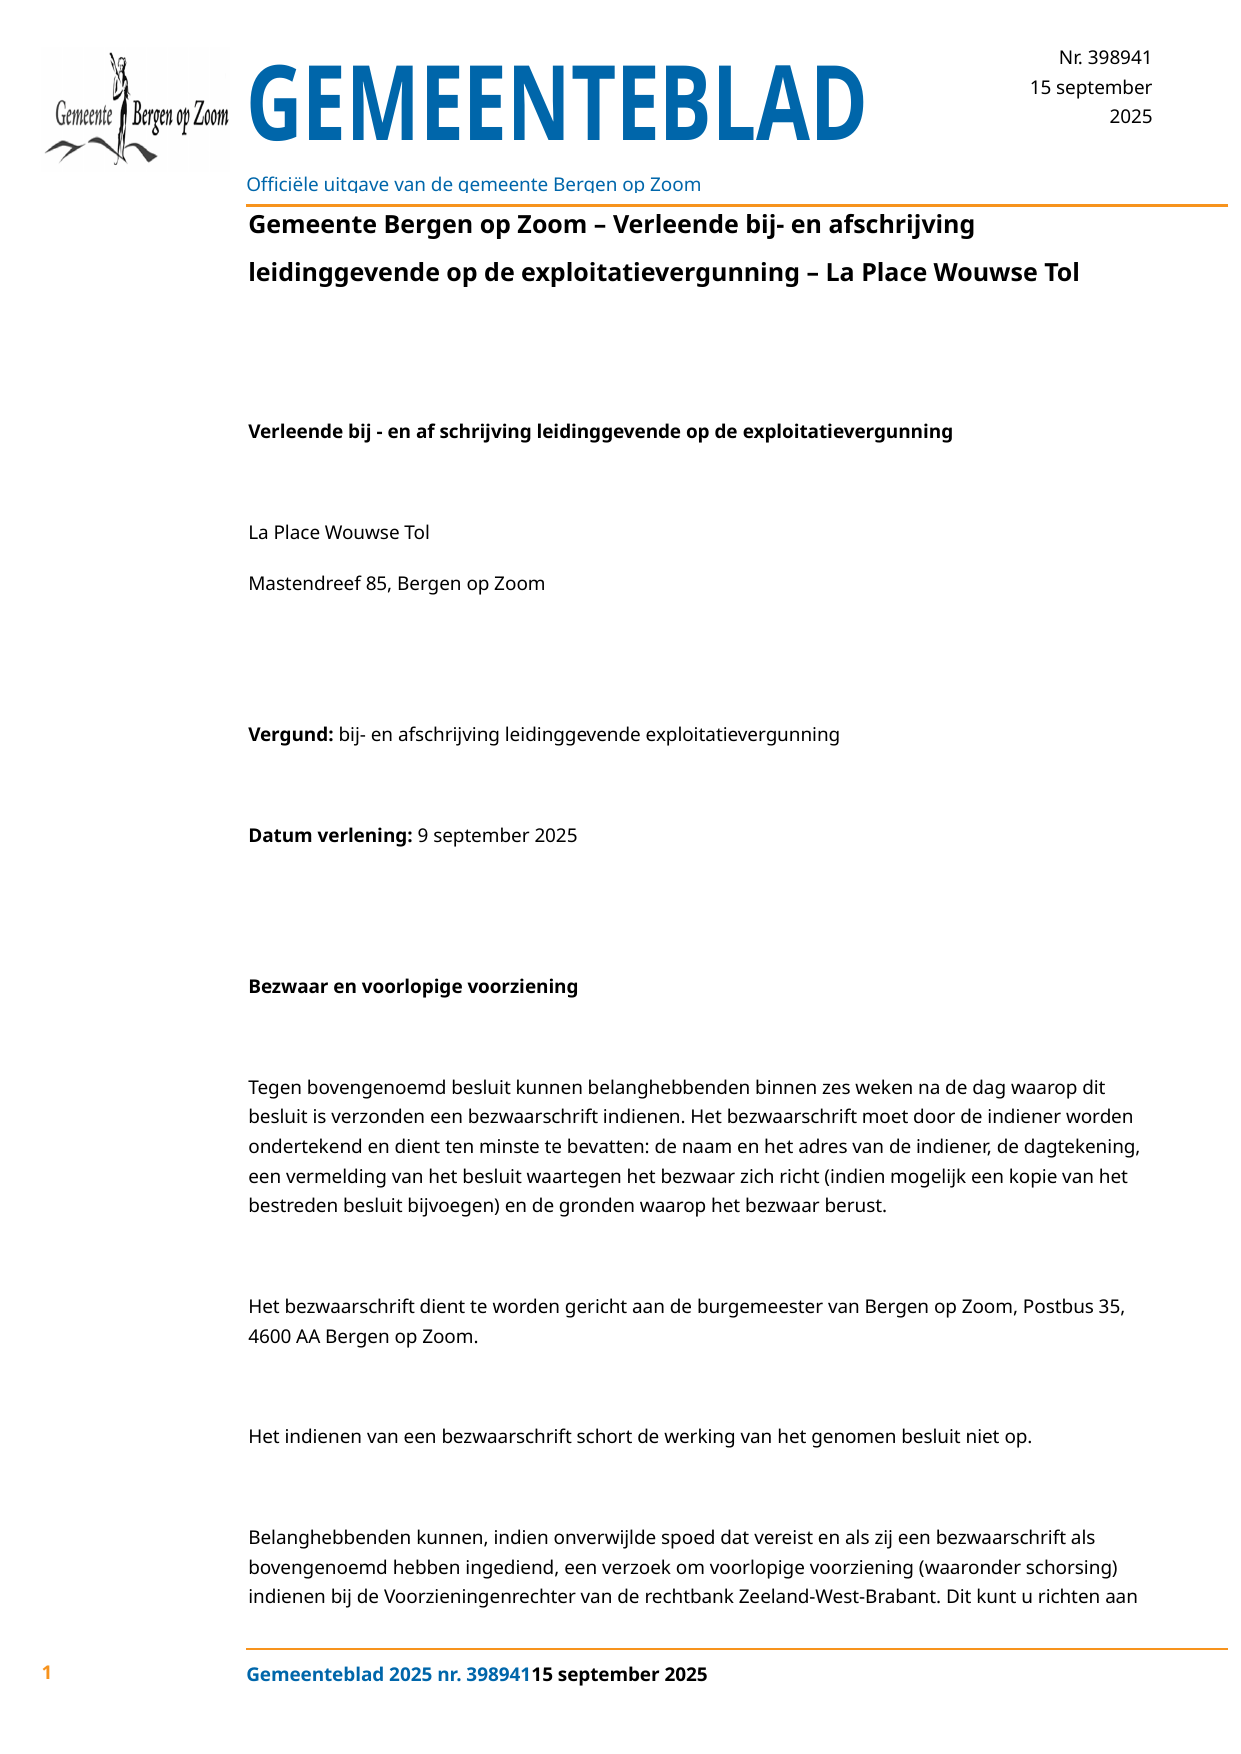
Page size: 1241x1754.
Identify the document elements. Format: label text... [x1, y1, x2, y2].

text Belanghebbenden kunnen, indien onverwijlde spoed dat vereist en als zij een bezwaarschrift als bovengenoemd hebben ingediend, een verzoek om voorlopige voorziening (waaronder schorsing) indienen bij de Voorzieningenrechter van de rechtbank Zeeland-West-Brabant. Dit kunt u richten aan [248, 1524, 1152, 1609]
text Bezwaar en voorlopige voorziening [248, 973, 1152, 999]
text Mastendreef 85, Bergen op Zoom [248, 570, 1152, 596]
text Datum verlening: 9 september 2025 [248, 822, 1152, 848]
text Verleende bij - en af schrijving leidinggevende op de exploitatievergunning [248, 419, 1152, 444]
text Gemeente Bergen op Zoom – Verleende bij- en afschrijving leidinggevende op de exploitatievergunning – La Place Wouwse Tol [248, 207, 1152, 288]
text La Place Wouwse Tol [248, 519, 1152, 545]
text Het indienen van een bezwaarschrift schort de werking van het genomen besluit niet op. [248, 1424, 1152, 1449]
picture [41, 47, 231, 172]
text Het bezwaarschrift dient te worden gericht aan de burgemeester van Bergen op Zoom, Postbus 35, 4600 AA Bergen op Zoom. [248, 1293, 1152, 1349]
text Tegen bovengenoemd besluit kunnen belanghebbenden binnen zes weken na de dag waarop dit besluit is verzonden een bezwaarschrift indienen. Het bezwaarschrift moet door de indiener worden ondertekend en dient ten minste te bevatten: de naam en het adres van de indiener, de dagtekening, een vermelding van het besluit waartegen het bezwaar zich richt (indien mogelijk een kopie van het bestreden besluit bijvoegen) en de gronden waarop het bezwaar berust. [248, 1074, 1152, 1218]
text Vergund: bij- en afschrijving leidinggevende exploitatievergunning [248, 721, 1152, 747]
